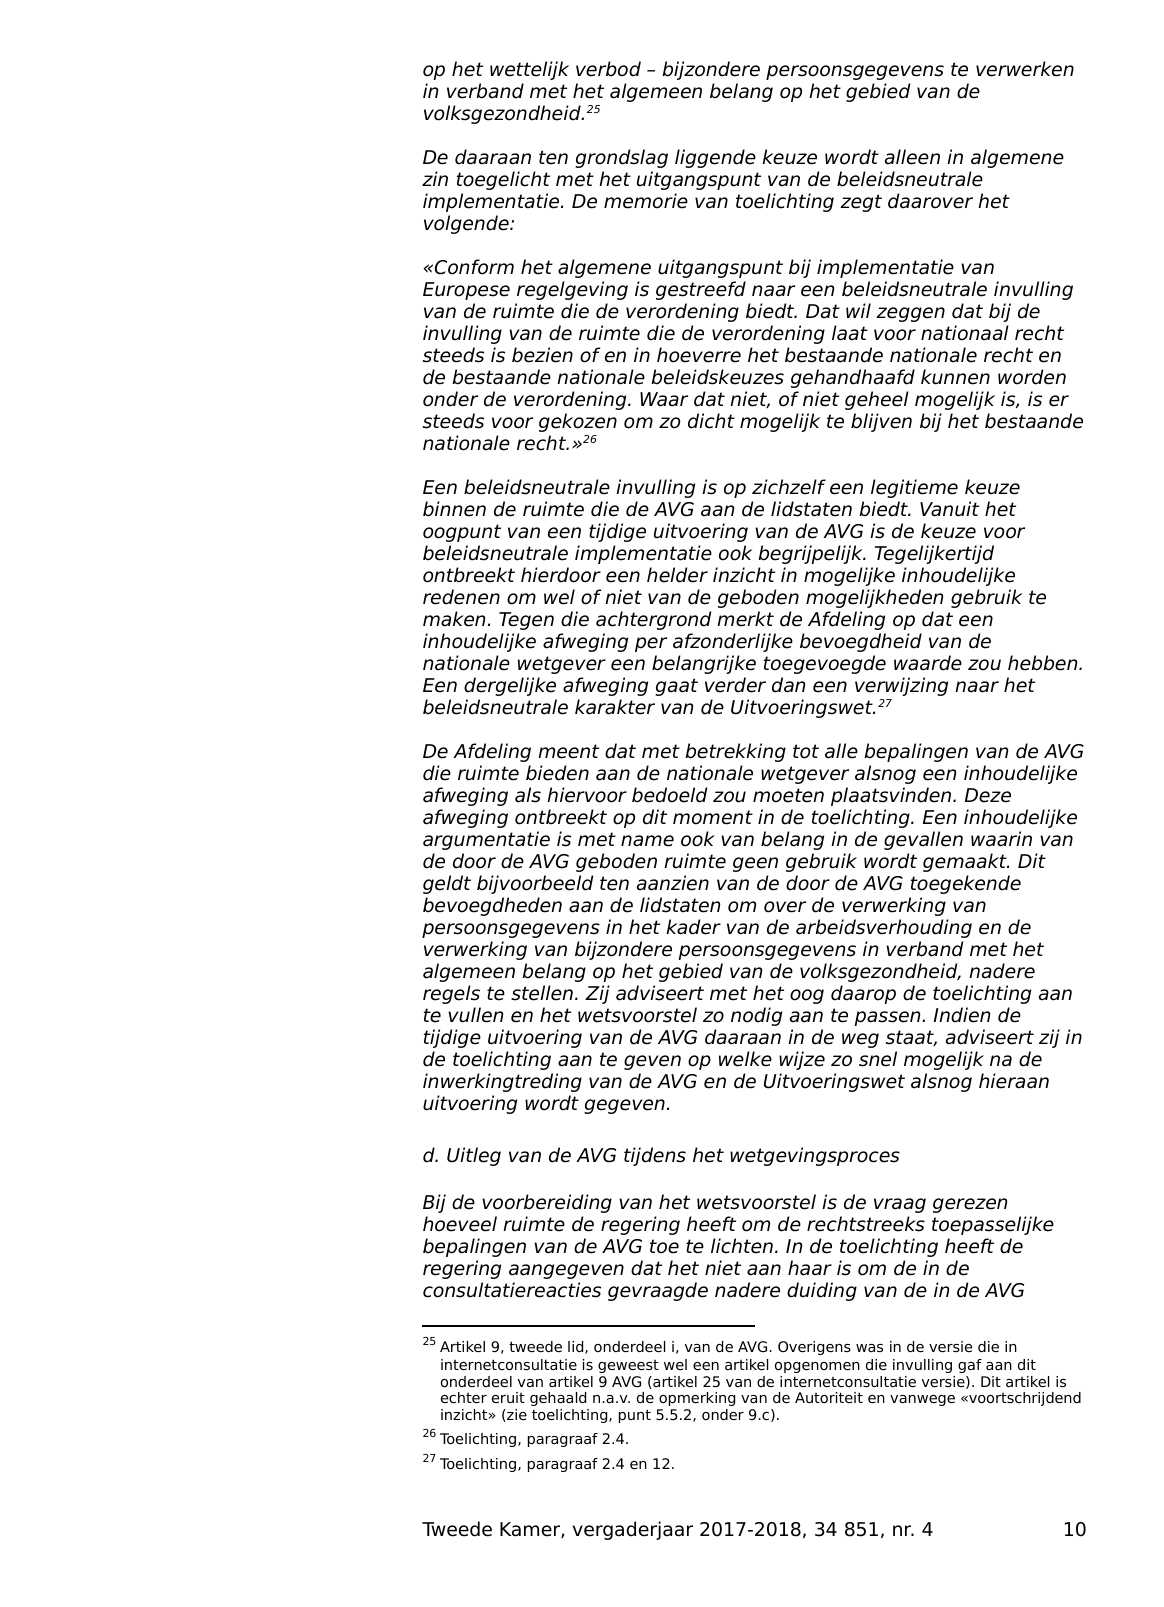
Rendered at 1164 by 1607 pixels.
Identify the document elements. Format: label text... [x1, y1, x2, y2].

subtitle d. Uitleg van de AVG tijdens het wetgevingsproces [422, 1145, 1087, 1167]
text De Afdeling meent dat met betrekking tot alle bepalingen van de AVG die ruimte bieden aan de nationale wetgever alsnog een inhoudelijke afweging als hiervoor bedoeld zou moeten plaatsvinden. Deze afweging ontbreekt op dit moment in de toelichting. Een inhoudelijke argumentatie is met name ook van belang in de gevallen waarin van de door de AVG geboden ruimte geen gebruik wordt gemaakt. Dit geldt bijvoorbeeld ten aanzien van de door de AVG toegekende bevoegdheden aan de lidstaten om over de verwerking van persoonsgegevens in het kader van de arbeidsverhouding en de verwerking van bijzondere persoonsgegevens in verband met het algemeen belang op het gebied van de volksgezondheid, nadere regels te stellen. Zij adviseert met het oog daarop de toelichting aan te vullen en het wetsvoorstel zo nodig aan te passen. Indien de tijdige uitvoering van de AVG daaraan in de weg staat, adviseert zij in de toelichting aan te geven op welke wijze zo snel mogelijk na de inwerkingtreding van de AVG en de Uitvoeringswet alsnog hieraan uitvoering wordt gegeven. [422, 741, 1087, 1115]
text op het wettelijk verbod – bijzondere persoonsgegevens te verwerken in verband met het algemeen belang op het gebied van de volksgezondheid. [422, 59, 1087, 125]
text De daaraan ten grondslag liggende keuze wordt alleen in algemene zin toegelicht met het uitgangspunt van de beleidsneutrale implementatie. De memorie van toelichting zegt daarover het volgende: [422, 147, 1087, 235]
text Toelichting, paragraaf 2.4 en 12. [422, 1452, 1087, 1474]
text Bij de voorbereiding van het wetsvoorstel is de vraag gerezen hoeveel ruimte de regering heeft om de rechtstreeks toepasselijke bepalingen van de AVG toe te lichten. In de toelichting heeft de regering aangegeven dat het niet aan haar is om de in de consultatiereacties gevraagde nadere duiding van de in de AVG [422, 1192, 1087, 1302]
text «Conform het algemene uitgangspunt bij implementatie van Europese regelgeving is gestreefd naar een beleidsneutrale invulling van de ruimte die de verordening biedt. Dat wil zeggen dat bij de invulling van de ruimte die de verordening laat voor nationaal recht steeds is bezien of en in hoeverre het bestaande nationale recht en de bestaande nationale beleidskeuzes gehandhaafd kunnen worden onder de verordening. Waar dat niet, of niet geheel mogelijk is, is er steeds voor gekozen om zo dicht mogelijk te blijven bij het bestaande nationale recht.» [422, 257, 1087, 455]
text Artikel 9, tweede lid, onderdeel i, van de AVG. Overigens was in de versie die in internetconsultatie is geweest wel een artikel opgenomen die invulling gaf aan dit onderdeel van artikel 9 AVG (artikel 25 van de internetconsultatie versie). Dit artikel is echter eruit gehaald n.a.v. de opmerking van de Autoriteit en vanwege «voortschrijdend inzicht» (zie toelichting, punt 5.5.2, onder 9.c). [422, 1335, 1087, 1424]
text Toelichting, paragraaf 2.4. [422, 1427, 1087, 1449]
text Een beleidsneutrale invulling is op zichzelf een legitieme keuze binnen de ruimte die de AVG aan de lidstaten biedt. Vanuit het oogpunt van een tijdige uitvoering van de AVG is de keuze voor beleidsneutrale implementatie ook begrijpelijk. Tegelijkertijd ontbreekt hierdoor een helder inzicht in mogelijke inhoudelijke redenen om wel of niet van de geboden mogelijkheden gebruik te maken. Tegen die achtergrond merkt de Afdeling op dat een inhoudelijke afweging per afzonderlijke bevoegdheid van de nationale wetgever een belangrijke toegevoegde waarde zou hebben. Een dergelijke afweging gaat verder dan een verwijzing naar het beleidsneutrale karakter van de Uitvoeringswet. [422, 477, 1087, 719]
